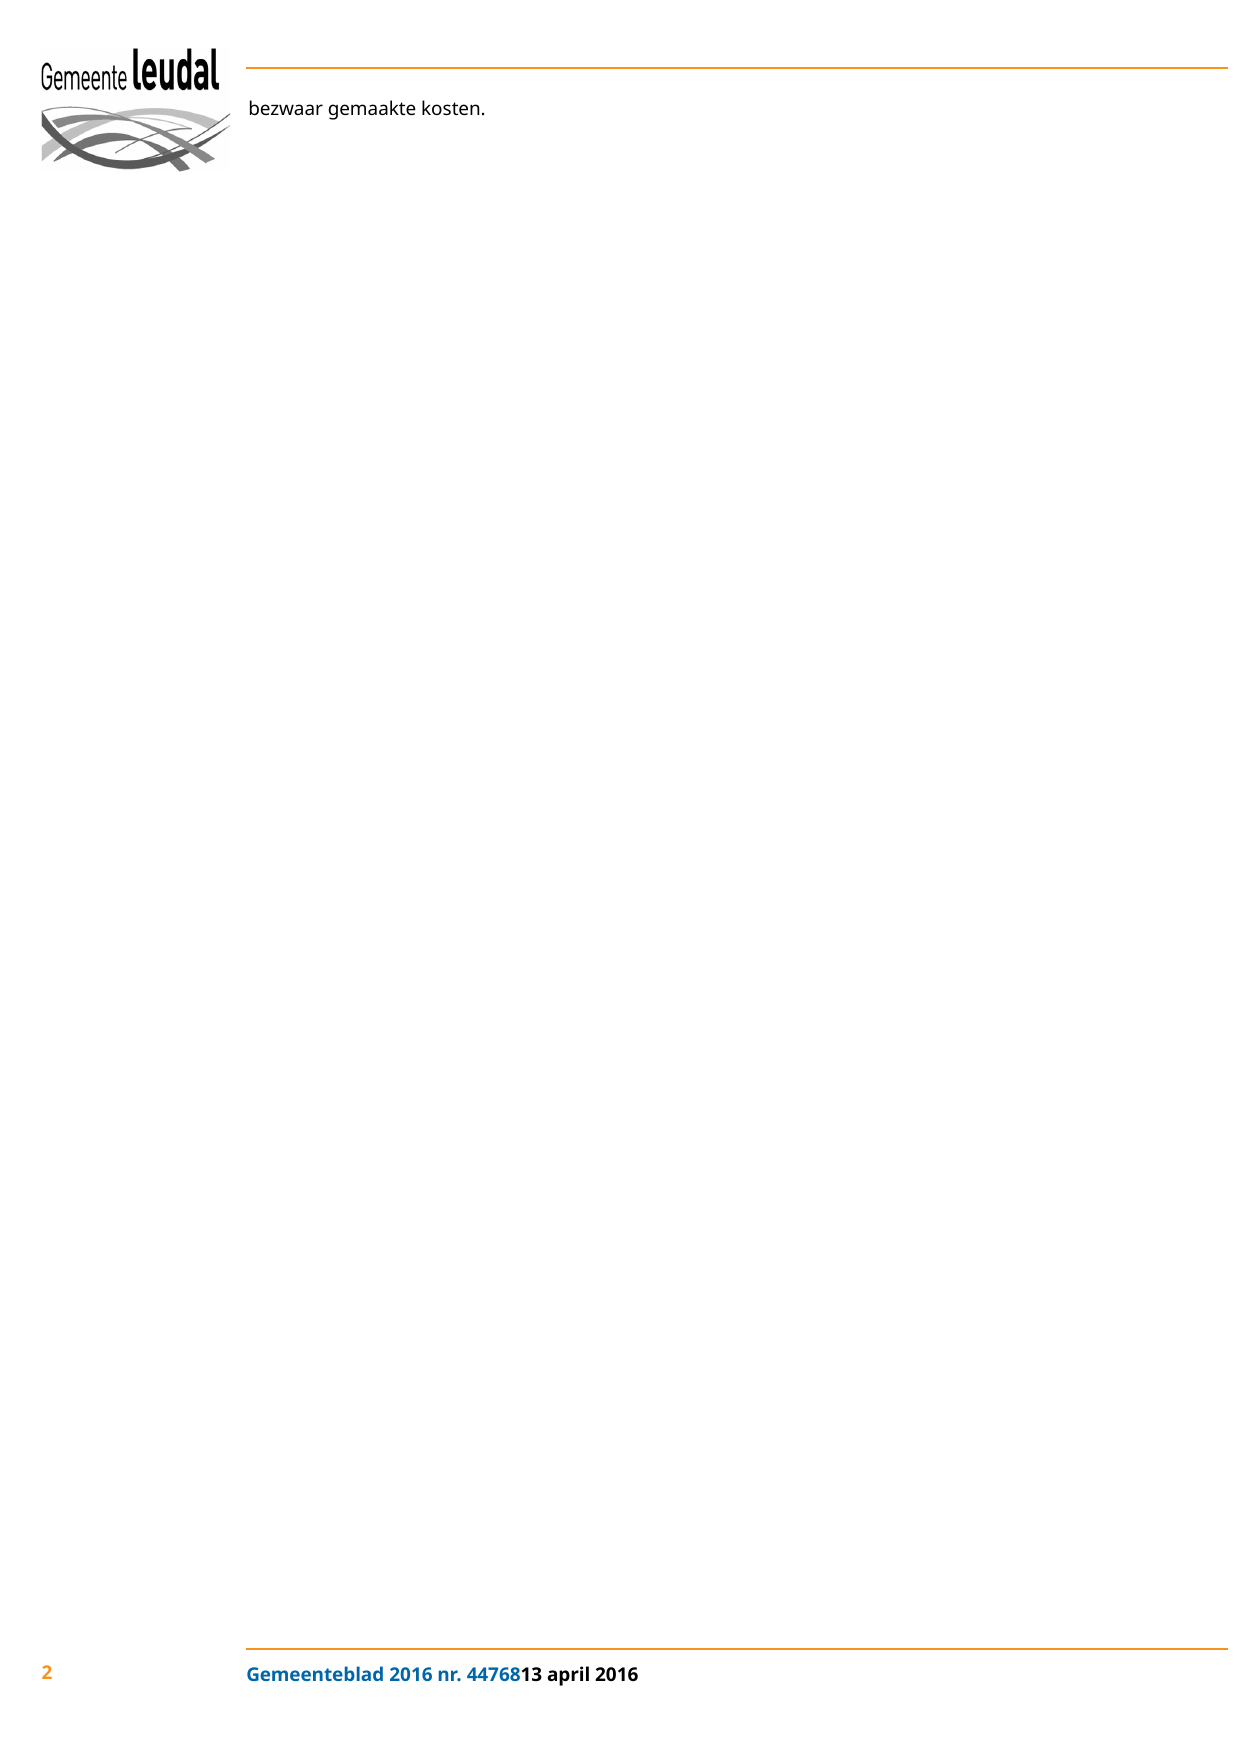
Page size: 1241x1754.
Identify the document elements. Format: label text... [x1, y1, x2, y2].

picture [41, 47, 231, 172]
text bezwaar gemaakte kosten. [248, 95, 1152, 121]
